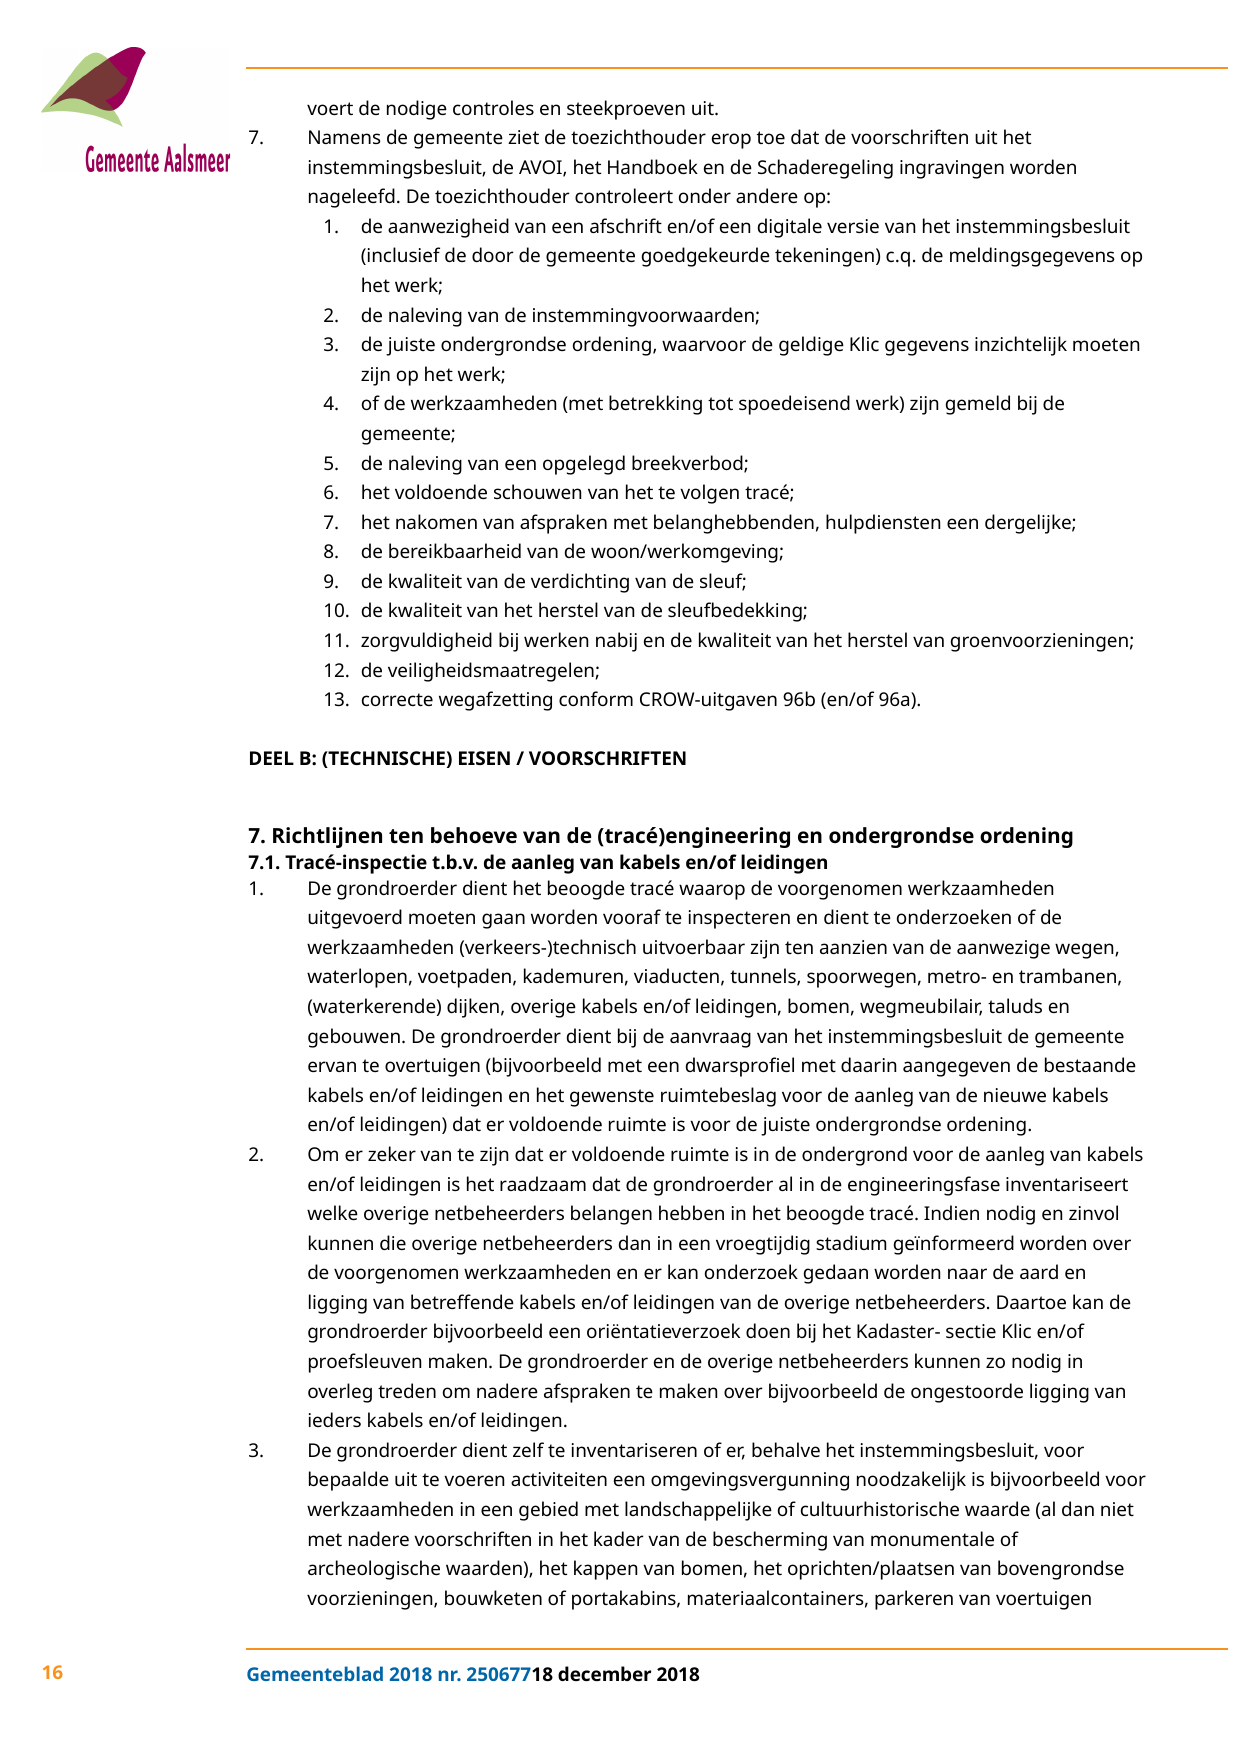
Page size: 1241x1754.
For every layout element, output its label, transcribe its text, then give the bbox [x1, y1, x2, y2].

list de aanwezigheid van een afschrift en/of een digitale versie van het instemmingsbesluit (inclusief de door de gemeente goedgekeurde tekeningen) c.q. de meldingsgegevens op het werk; [323, 213, 1152, 298]
list de naleving van de instemmingvoorwaarden; [323, 302, 1152, 328]
list Namens de gemeente ziet de toezichthouder erop toe dat de voorschriften uit het instemmingsbesluit, de AVOI, het Handboek en de Schaderegeling ingravingen worden nageleefd. De toezichthouder controleert onder andere op: [248, 124, 1152, 209]
list voert de nodige controles en steekproeven uit. [248, 95, 1152, 121]
list of de werkzaamheden (met betrekking tot spoedeisend werk) zijn gemeld bij de gemeente; [323, 391, 1152, 446]
list De grondroerder dient het beoogde tracé waarop de voorgenomen werkzaamheden uitgevoerd moeten gaan worden vooraf te inspecteren en dient te onderzoeken of de werkzaamheden (verkeers-)technisch uitvoerbaar zijn ten aanzien van de aanwezige wegen, waterlopen, voetpaden, kademuren, viaducten, tunnels, spoorwegen, metro- en trambanen, (waterkerende) dijken, overige kabels en/of leidingen, bomen, wegmeubilair, taluds en gebouwen. De grondroerder dient bij de aanvraag van het instemmingsbesluit de gemeente ervan te overtuigen (bijvoorbeeld met een dwarsprofiel met daarin aangegeven de bestaande kabels en/of leidingen en het gewenste ruimtebeslag voor de aanleg van de nieuwe kabels en/of leidingen) dat er voldoende ruimte is voor de juiste ondergrondse ordening. [248, 875, 1152, 1137]
list de naleving van een opgelegd breekverbod; [323, 450, 1152, 476]
text 7. Richtlijnen ten behoeve van de (tracé)engineering en ondergrondse ordening [248, 821, 1152, 849]
list het voldoende schouwen van het te volgen tracé; [323, 479, 1152, 505]
list de bereikbaarheid van de woon/werkomgeving; [323, 538, 1152, 564]
list de kwaliteit van de verdichting van de sleuf; [323, 568, 1152, 594]
list de juiste ondergrondse ordening, waarvoor de geldige Klic gegevens inzichtelijk moeten zijn op het werk; [323, 331, 1152, 387]
list correcte wegafzetting conform CROW-uitgaven 96b (en/of 96a). [323, 686, 1152, 712]
picture [41, 47, 231, 172]
list de kwaliteit van het herstel van de sleufbedekking; [323, 598, 1152, 623]
list zorgvuldigheid bij werken nabij en de kwaliteit van het herstel van groenvoorzieningen; [323, 627, 1152, 653]
text DEEL B: (TECHNISCHE) EISEN / VOORSCHRIFTEN [248, 746, 1152, 771]
list de veiligheidsmaatregelen; [323, 657, 1152, 683]
list De grondroerder dient zelf te inventariseren of er, behalve het instemmingsbesluit, voor bepaalde uit te voeren activiteiten een omgevingsvergunning noodzakelijk is bijvoorbeeld voor werkzaamheden in een gebied met landschappelijke of cultuurhistorische waarde (al dan niet met nadere voorschriften in het kader van de bescherming van monumentale of archeologische waarden), het kappen van bomen, het oprichten/plaatsen van bovengrondse voorzieningen, bouwketen of portakabins, materiaalcontainers, parkeren van voertuigen [248, 1437, 1152, 1611]
text 7.1. Tracé-inspectie t.b.v. de aanleg van kabels en/of leidingen [248, 849, 1152, 875]
list het nakomen van afspraken met belanghebbenden, hulpdiensten een dergelijke; [323, 509, 1152, 535]
list Om er zeker van te zijn dat er voldoende ruimte is in de ondergrond voor de aanleg van kabels en/of leidingen is het raadzaam dat de grondroerder al in de engineeringsfase inventariseert welke overige netbeheerders belangen hebben in het beoogde tracé. Indien nodig en zinvol kunnen die overige netbeheerders dan in een vroegtijdig stadium geïnformeerd worden over de voorgenomen werkzaamheden en er kan onderzoek gedaan worden naar de aard en ligging van betreffende kabels en/of leidingen van de overige netbeheerders. Daartoe kan de grondroerder bijvoorbeeld een oriëntatieverzoek doen bij het Kadaster- sectie Klic en/of proefsleuven maken. De grondroerder en de overige netbeheerders kunnen zo nodig in overleg treden om nadere afspraken te maken over bijvoorbeeld de ongestoorde ligging van ieders kabels en/of leidingen. [248, 1141, 1152, 1433]
